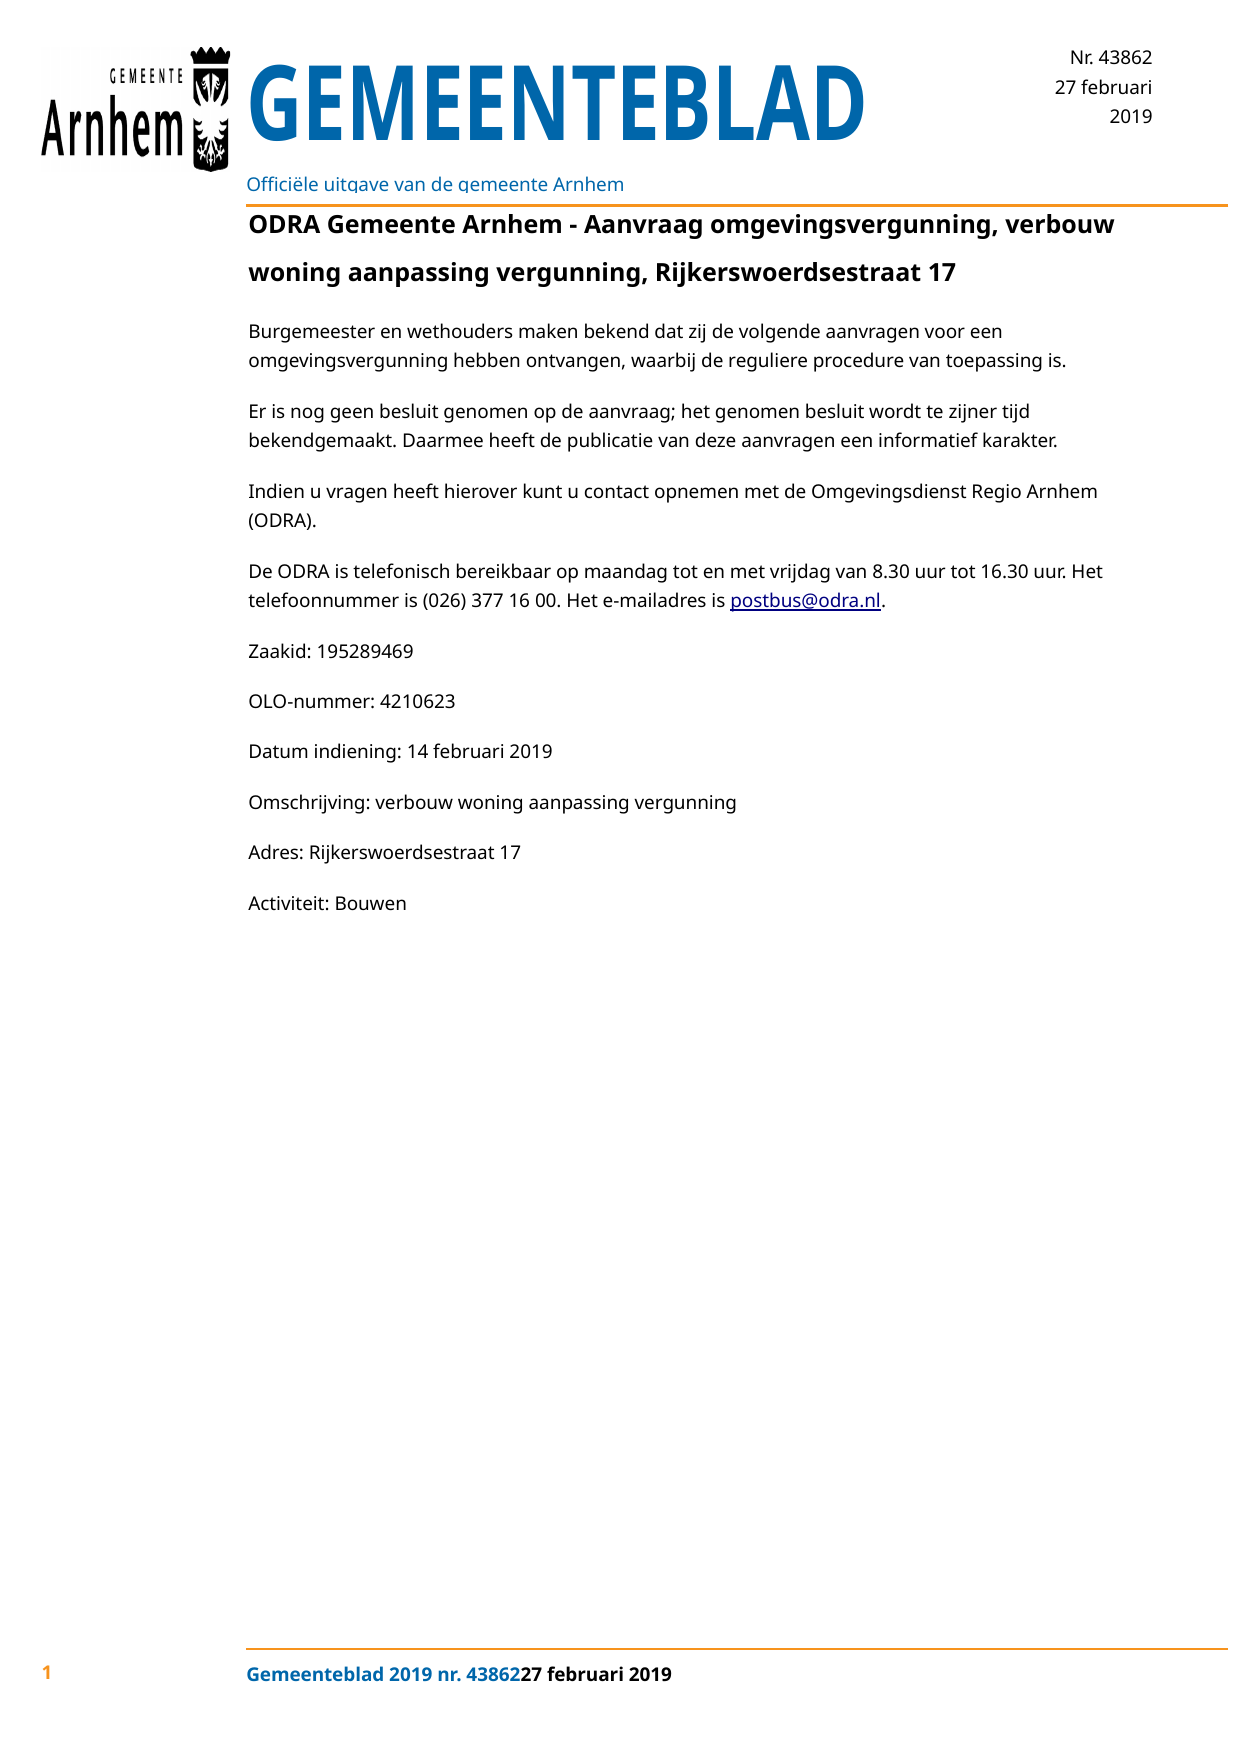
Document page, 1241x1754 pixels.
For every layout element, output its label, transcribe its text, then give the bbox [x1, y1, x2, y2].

text Er is nog geen besluit genomen op de aanvraag; het genomen besluit wordt te zijner tijd bekendgemaakt. Daarmee heeft de publicatie van deze aanvragen een informatief karakter. [248, 398, 1152, 453]
text Datum indiening: 14 februari 2019 [248, 739, 1152, 764]
text Indien u vragen heeft hierover kunt u contact opnemen met de Omgevingsdienst Regio Arnhem (ODRA). [248, 478, 1152, 533]
text ODRA Gemeente Arnhem - Aanvraag omgevingsvergunning, verbouw woning aanpassing vergunning, Rijkerswoerdsestraat 17 [248, 207, 1152, 288]
text Adres: Rijkerswoerdsestraat 17 [248, 839, 1152, 865]
text Zaakid: 195289469 [248, 638, 1152, 664]
text Omschrijving: verbouw woning aanpassing vergunning [248, 789, 1152, 815]
text OLO-nummer: 4210623 [248, 688, 1152, 714]
text De ODRA is telefonisch bereikbaar op maandag tot en met vrijdag van 8.30 uur tot 16.30 uur. Het telefoonnummer is (026) 377 16 00. Het e-mailadres is postbus@odra.nl. [248, 558, 1152, 613]
picture [41, 47, 231, 172]
text Burgemeester en wethouders maken bekend dat zij de volgende aanvragen voor een omgevingsvergunning hebben ontvangen, waarbij de reguliere procedure van toepassing is. [248, 318, 1152, 373]
text Activiteit: Bouwen [248, 890, 1152, 916]
